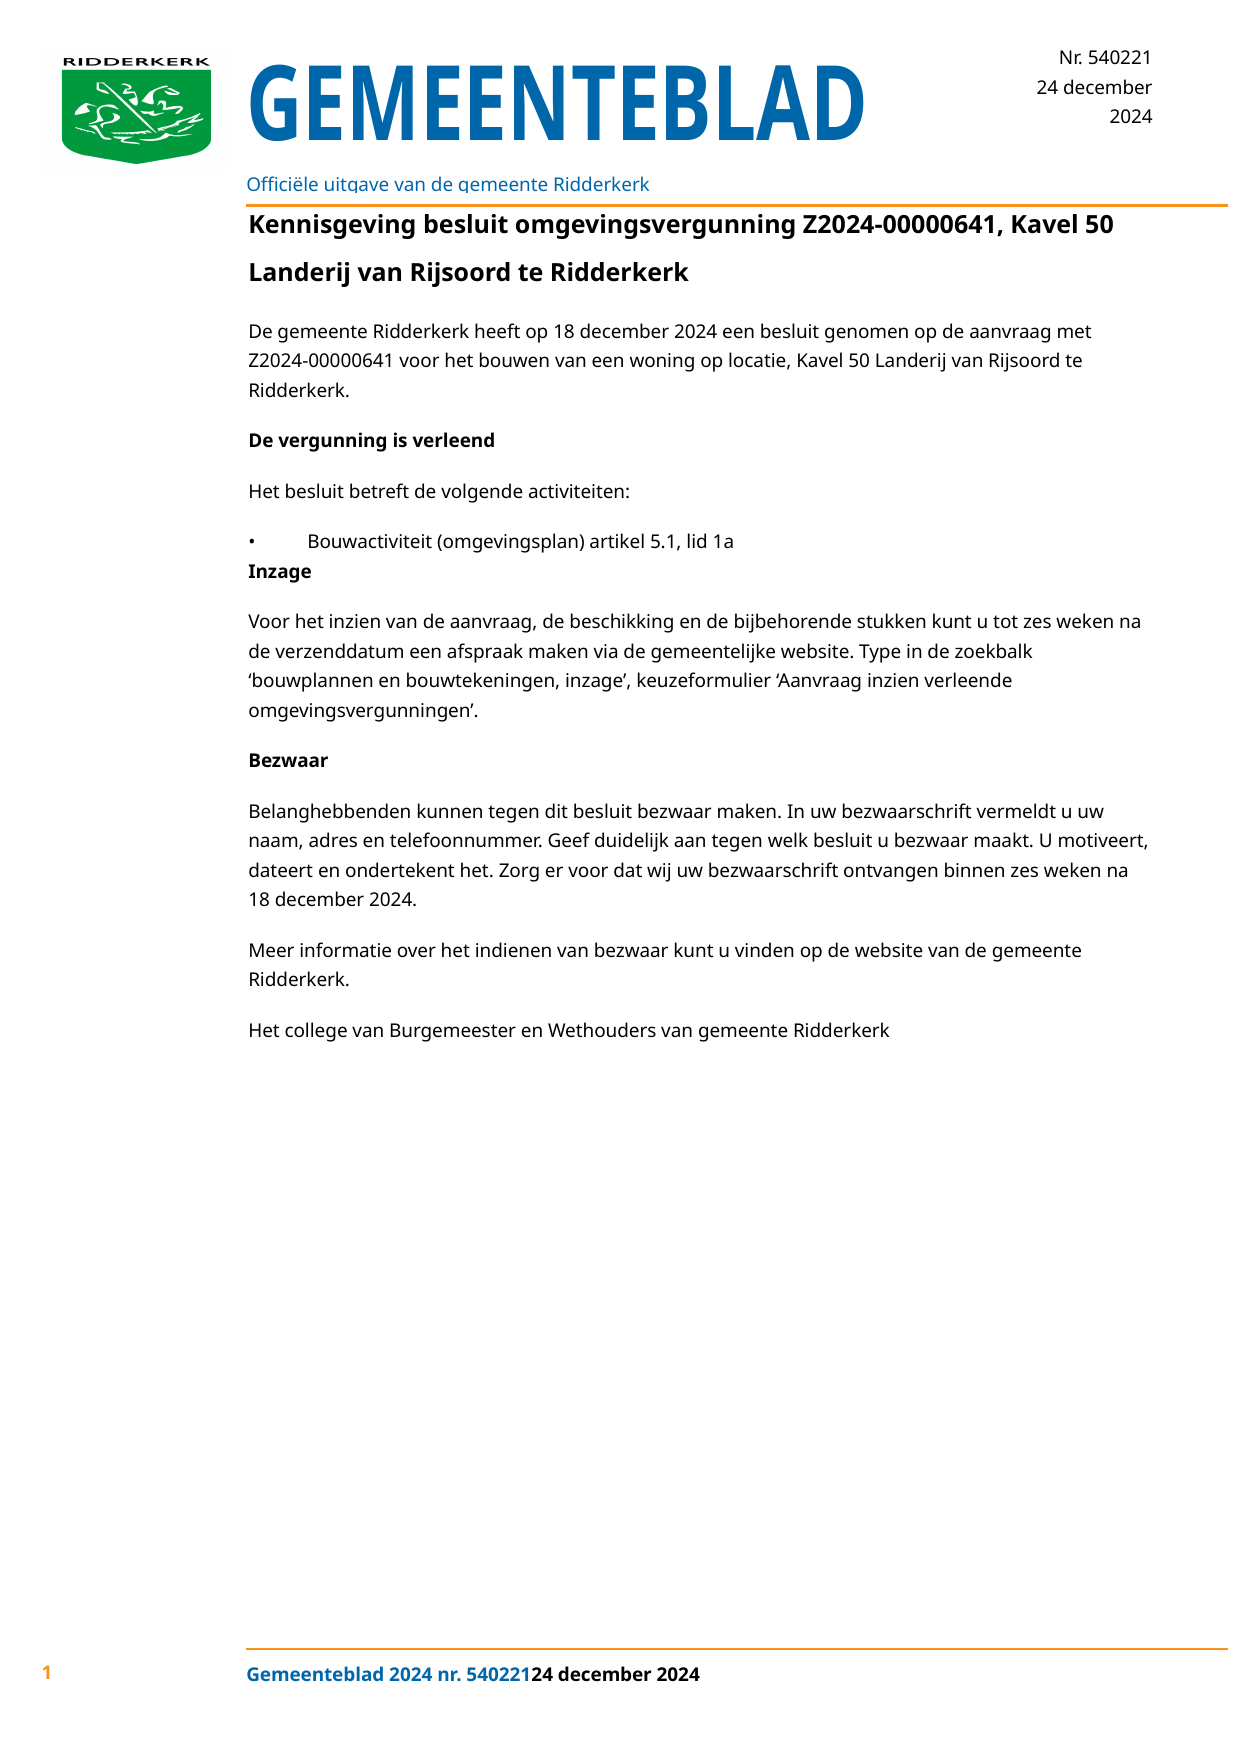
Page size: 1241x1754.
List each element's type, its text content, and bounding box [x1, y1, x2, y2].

text De gemeente Ridderkerk heeft op 18 december 2024 een besluit genomen op de aanvraag met Z2024-00000641 voor het bouwen van een woning op locatie, Kavel 50 Landerij van Rijsoord te Ridderkerk. [248, 318, 1152, 403]
list Bouwactiviteit (omgevingsplan) artikel 5.1, lid 1a [248, 528, 1152, 554]
text Het besluit betreft de volgende activiteiten: [248, 478, 1152, 504]
text Inzage [248, 558, 1152, 584]
text Meer informatie over het indienen van bezwaar kunt u vinden op de website van de gemeente Ridderkerk. [248, 937, 1152, 992]
text Bezwaar [248, 747, 1152, 773]
text Het college van Burgemeester en Wethouders van gemeente Ridderkerk [248, 1017, 1152, 1043]
text De vergunning is verleend [248, 427, 1152, 453]
text Kennisgeving besluit omgevingsvergunning Z2024-00000641, Kavel 50 Landerij van Rijsoord te Ridderkerk [248, 207, 1152, 288]
text Belanghebbenden kunnen tegen dit besluit bezwaar maken. In uw bezwaarschrift vermeldt u uw naam, adres en telefoonnummer. Geef duidelijk aan tegen welk besluit u bezwaar maakt. U motiveert, dateert en ondertekent het. Zorg er voor dat wij uw bezwaarschrift ontvangen binnen zes weken na 18 december 2024. [248, 798, 1152, 912]
text Voor het inzien van de aanvraag, de beschikking en de bijbehorende stukken kunt u tot zes weken na de verzenddatum een afspraak maken via de gemeentelijke website. Type in de zoekbalk ‘bouwplannen en bouwtekeningen, inzage’, keuzeformulier ‘Aanvraag inzien verleende omgevingsvergunningen’. [248, 608, 1152, 723]
picture [41, 47, 231, 172]
